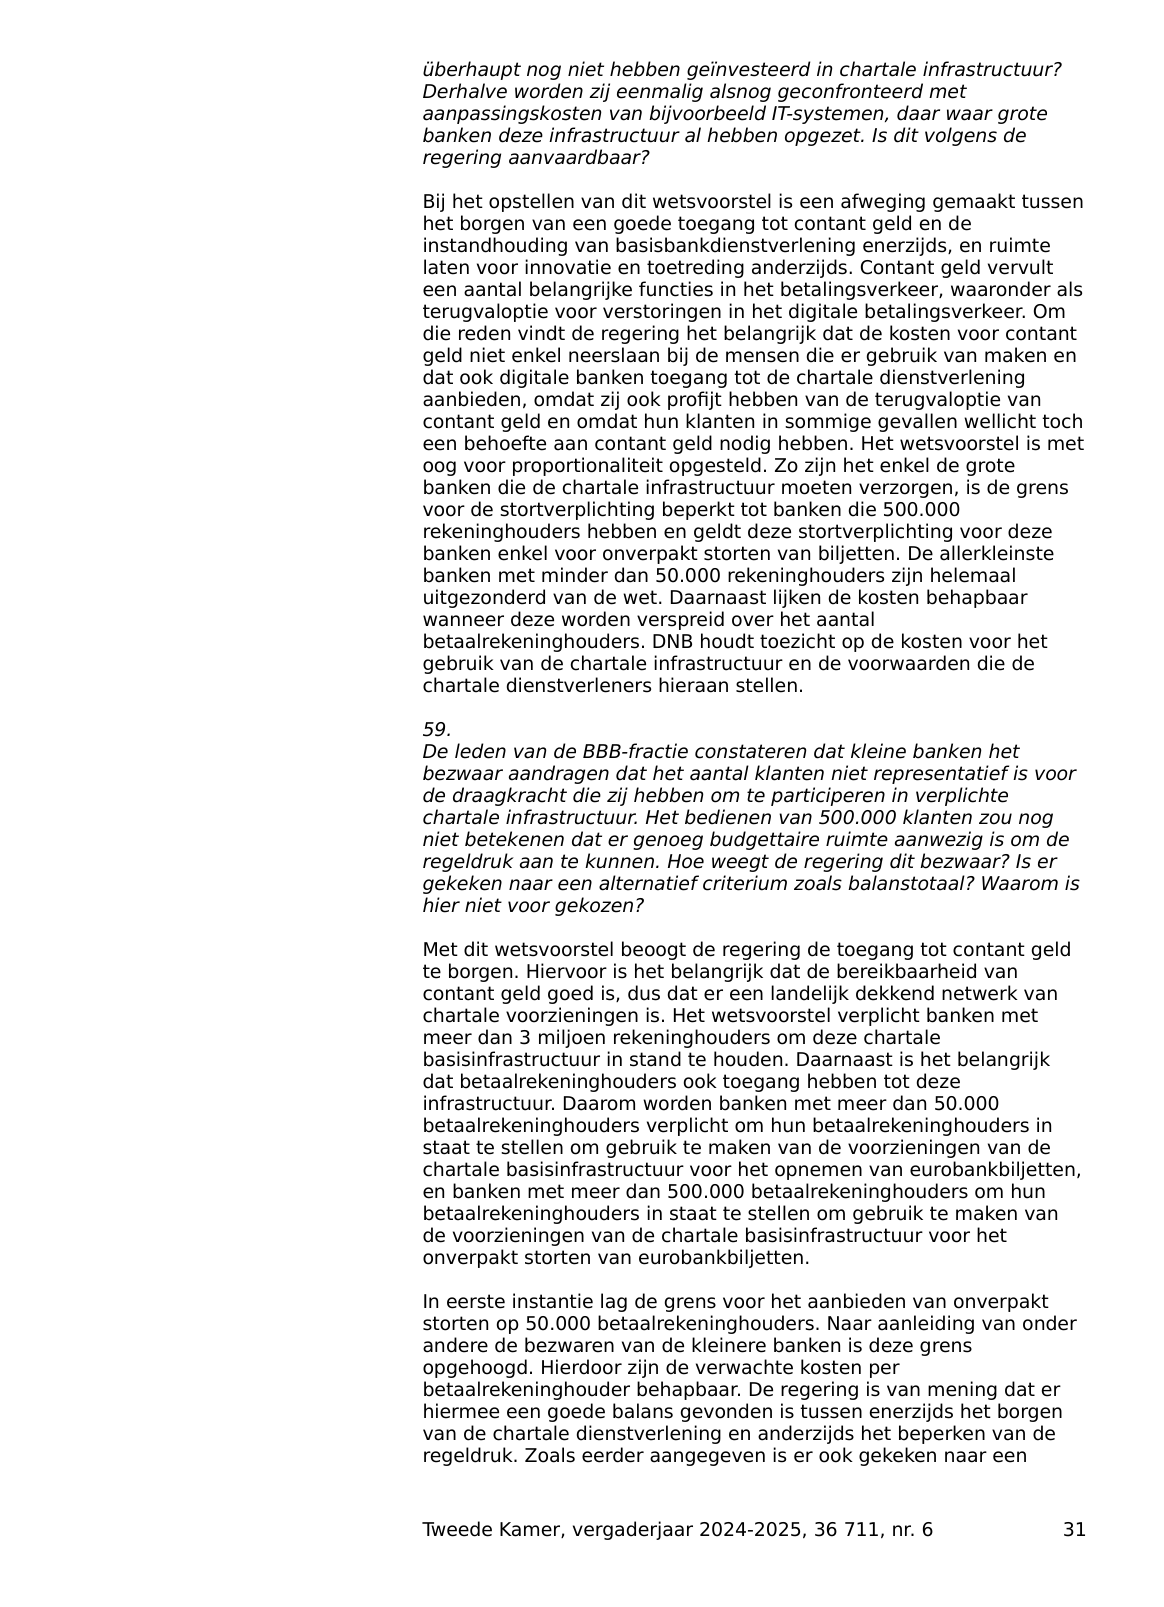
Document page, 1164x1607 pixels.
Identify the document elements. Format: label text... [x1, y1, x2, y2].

text In eerste instantie lag de grens voor het aanbieden van onverpakt storten op 50.000 betaalrekeninghouders. Naar aanleiding van onder andere de bezwaren van de kleinere banken is deze grens opgehoogd. Hierdoor zijn de verwachte kosten per betaalrekeninghouder behapbaar. De regering is van mening dat er hiermee een goede balans gevonden is tussen enerzijds het borgen van de chartale dienstverlening en anderzijds het beperken van de regeldruk. Zoals eerder aangegeven is er ook gekeken naar een [422, 1291, 1087, 1467]
text Bij het opstellen van dit wetsvoorstel is een afweging gemaakt tussen het borgen van een goede toegang tot contant geld en de instandhouding van basisbankdienstverlening enerzijds, en ruimte laten voor innovatie en toetreding anderzijds. Contant geld vervult een aantal belangrijke functies in het betalingsverkeer, waaronder als terugvaloptie voor verstoringen in het digitale betalingsverkeer. Om die reden vindt de regering het belangrijk dat de kosten voor contant geld niet enkel neerslaan bij de mensen die er gebruik van maken en dat ook digitale banken toegang tot de chartale dienstverlening aanbieden, omdat zij ook profijt hebben van de terugvaloptie van contant geld en omdat hun klanten in sommige gevallen wellicht toch een behoefte aan contant geld nodig hebben. Het wetsvoorstel is met oog voor proportionaliteit opgesteld. Zo zijn het enkel de grote banken die de chartale infrastructuur moeten verzorgen, is de grens voor de stortverplichting beperkt tot banken die 500.000 rekeninghouders hebben en geldt deze stortverplichting voor deze banken enkel voor onverpakt storten van biljetten. De allerkleinste banken met minder dan 50.000 rekeninghouders zijn helemaal uitgezonderd van de wet. Daarnaast lijken de kosten behapbaar wanneer deze worden verspreid over het aantal betaalrekeninghouders. DNB houdt toezicht op de kosten voor het gebruik van de chartale infrastructuur en de voorwaarden die de chartale dienstverleners hieraan stellen. [422, 191, 1087, 697]
text überhaupt nog niet hebben geïnvesteerd in chartale infrastructuur? Derhalve worden zij eenmalig alsnog geconfronteerd met aanpassingskosten van bijvoorbeeld IT-systemen, daar waar grote banken deze infrastructuur al hebben opgezet. Is dit volgens de regering aanvaardbaar? [422, 59, 1087, 169]
text 59. [422, 719, 1087, 741]
text Met dit wetsvoorstel beoogt de regering de toegang tot contant geld te borgen. Hiervoor is het belangrijk dat de bereikbaarheid van contant geld goed is, dus dat er een landelijk dekkend netwerk van chartale voorzieningen is. Het wetsvoorstel verplicht banken met meer dan 3 miljoen rekeninghouders om deze chartale basisinfrastructuur in stand te houden. Daarnaast is het belangrijk dat betaalrekeninghouders ook toegang hebben tot deze infrastructuur. Daarom worden banken met meer dan 50.000 betaalrekeninghouders verplicht om hun betaalrekeninghouders in staat te stellen om gebruik te maken van de voorzieningen van de chartale basisinfrastructuur voor het opnemen van eurobankbiljetten, en banken met meer dan 500.000 betaalrekeninghouders om hun betaalrekeninghouders in staat te stellen om gebruik te maken van de voorzieningen van de chartale basisinfrastructuur voor het onverpakt storten van eurobankbiljetten. [422, 939, 1087, 1268]
text De leden van de BBB-fractie constateren dat kleine banken het bezwaar aandragen dat het aantal klanten niet representatief is voor de draagkracht die zij hebben om te participeren in verplichte chartale infrastructuur. Het bedienen van 500.000 klanten zou nog niet betekenen dat er genoeg budgettaire ruimte aanwezig is om de regeldruk aan te kunnen. Hoe weegt de regering dit bezwaar? Is er gekeken naar een alternatief criterium zoals balanstotaal? Waarom is hier niet voor gekozen? [422, 741, 1087, 917]
